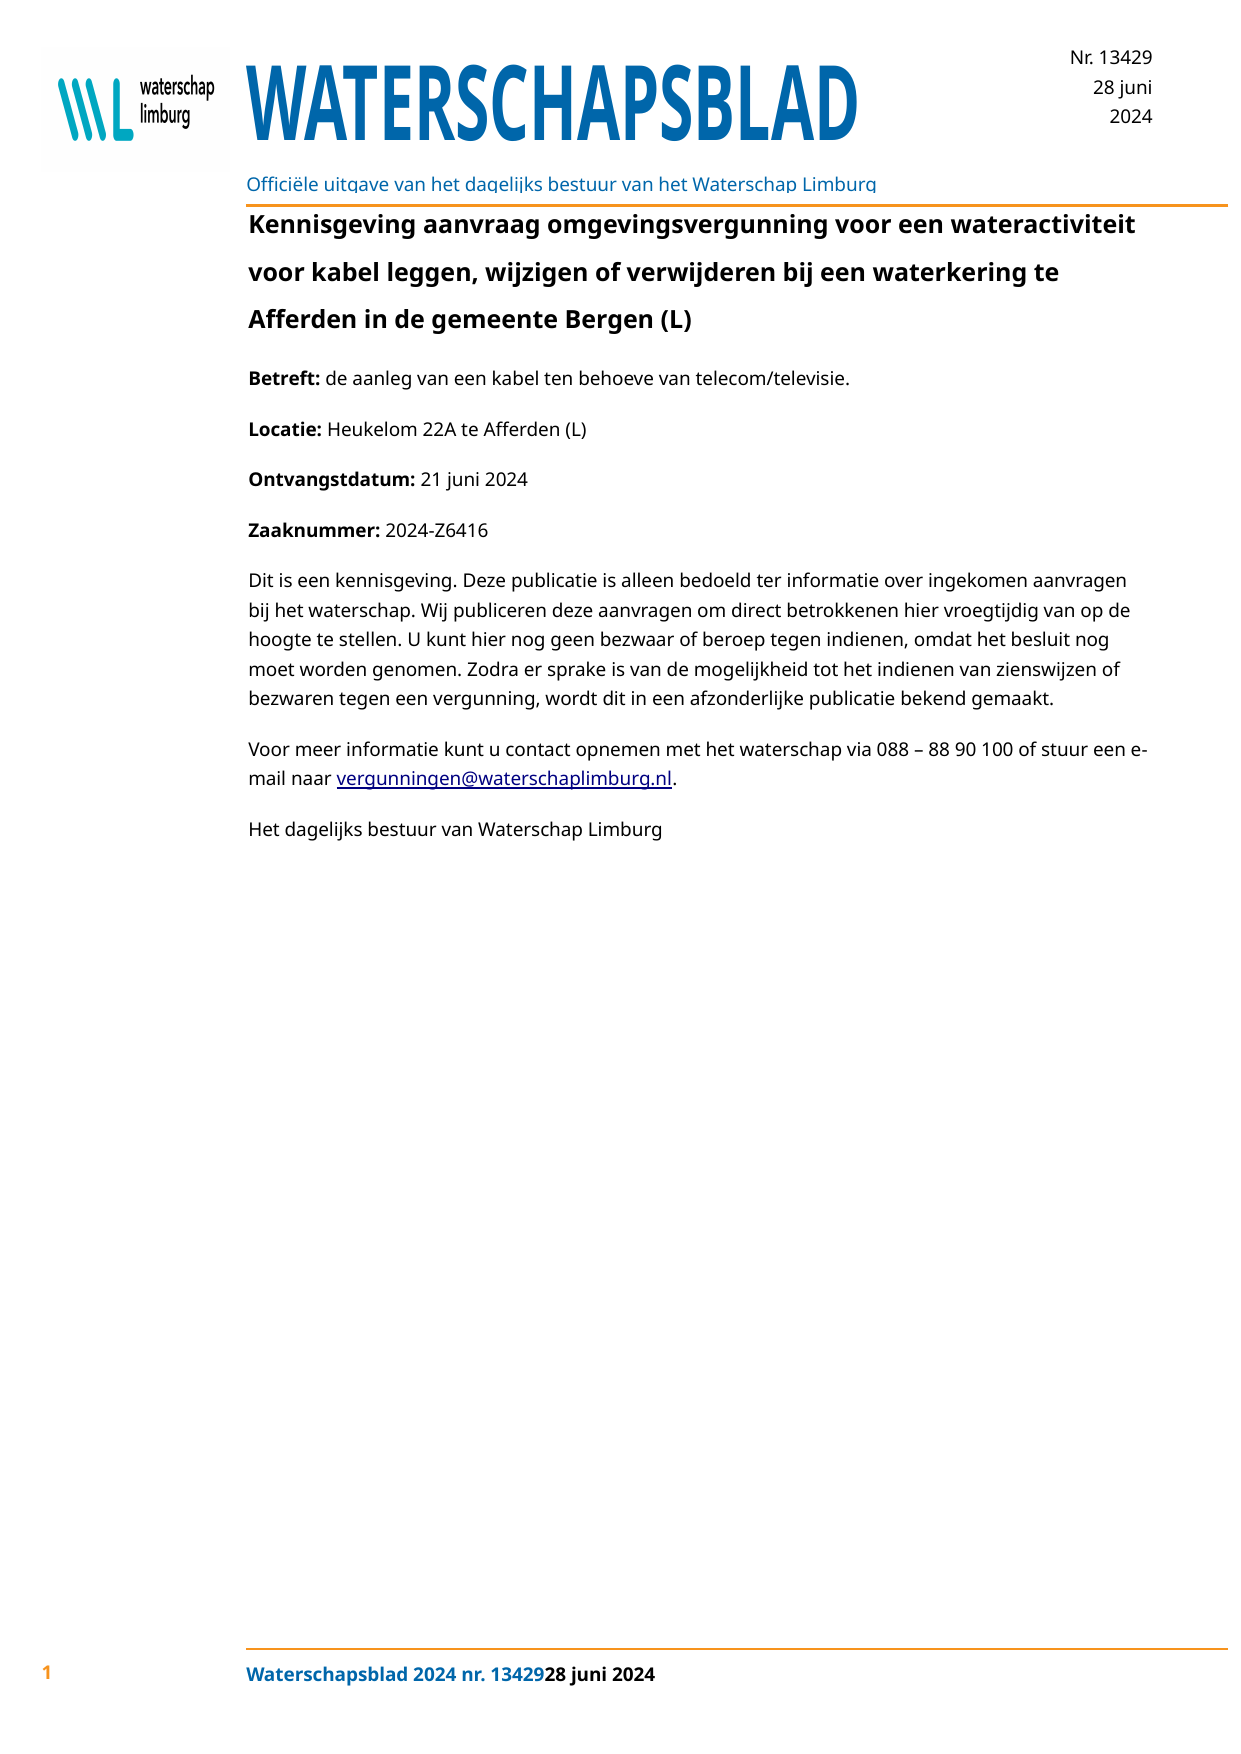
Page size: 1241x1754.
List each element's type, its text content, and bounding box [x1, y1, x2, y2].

text Voor meer informatie kunt u contact opnemen met het waterschap via 088 – 88 90 100 of stuur een e-mail naar vergunningen@waterschaplimburg.nl. [248, 736, 1152, 791]
text Kennisgeving aanvraag omgevingsvergunning voor een wateractiviteit voor kabel leggen, wijzigen of verwijderen bij een waterkering te Afferden in de gemeente Bergen (L) [248, 207, 1152, 336]
text Ontvangstdatum: 21 juni 2024 [248, 466, 1152, 492]
text Zaaknummer: 2024-Z6416 [248, 517, 1152, 542]
text Locatie: Heukelom 22A te Afferden (L) [248, 416, 1152, 442]
text Het dagelijks bestuur van Waterschap Limburg [248, 816, 1152, 842]
text Dit is een kennisgeving. Deze publicatie is alleen bedoeld ter informatie over ingekomen aanvragen bij het waterschap. Wij publiceren deze aanvragen om direct betrokkenen hier vroegtijdig van op de hoogte te stellen. U kunt hier nog geen bezwaar of beroep tegen indienen, omdat het besluit nog moet worden genomen. Zodra er sprake is van de mogelijkheid tot het indienen van zienswijzen of bezwaren tegen een vergunning, wordt dit in een afzonderlijke publicatie bekend gemaakt. [248, 567, 1152, 711]
picture [41, 47, 231, 172]
text Betreft: de aanleg van een kabel ten behoeve van telecom/televisie. [248, 366, 1152, 391]
